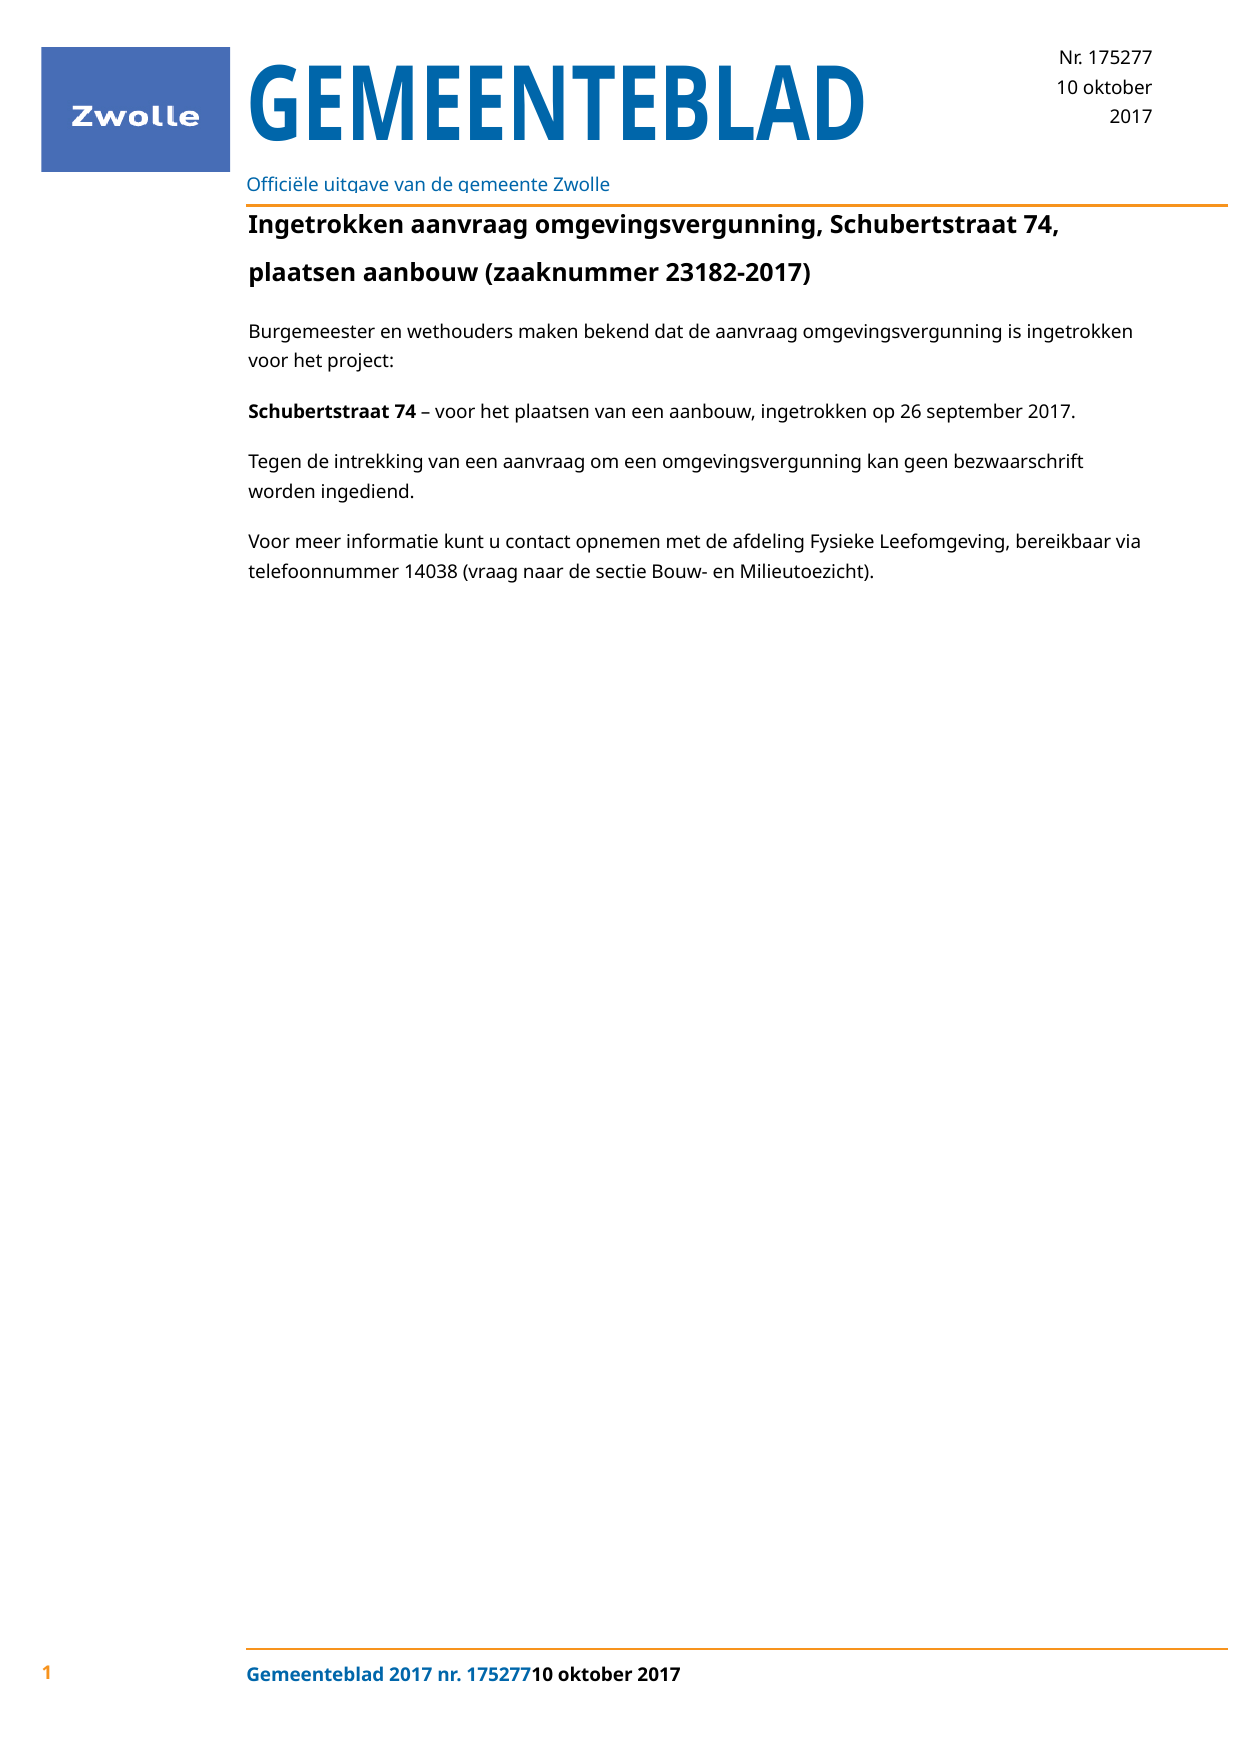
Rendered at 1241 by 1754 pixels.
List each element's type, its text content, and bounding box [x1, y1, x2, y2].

text Burgemeester en wethouders maken bekend dat de aanvraag omgevingsvergunning is ingetrokken voor het project: [248, 318, 1152, 373]
text Voor meer informatie kunt u contact opnemen met de afdeling Fysieke Leefomgeving, bereikbaar via telefoonnummer 14038 (vraag naar de sectie Bouw- en Milieutoezicht). [248, 528, 1152, 584]
picture [41, 47, 231, 172]
text Tegen de intrekking van een aanvraag om een omgevingsvergunning kan geen bezwaarschrift worden ingediend. [248, 448, 1152, 504]
text Schubertstraat 74 – voor het plaatsen van een aanbouw, ingetrokken op 26 september 2017. [248, 398, 1152, 424]
text Ingetrokken aanvraag omgevingsvergunning, Schubertstraat 74, plaatsen aanbouw (zaaknummer 23182-2017) [248, 207, 1152, 288]
